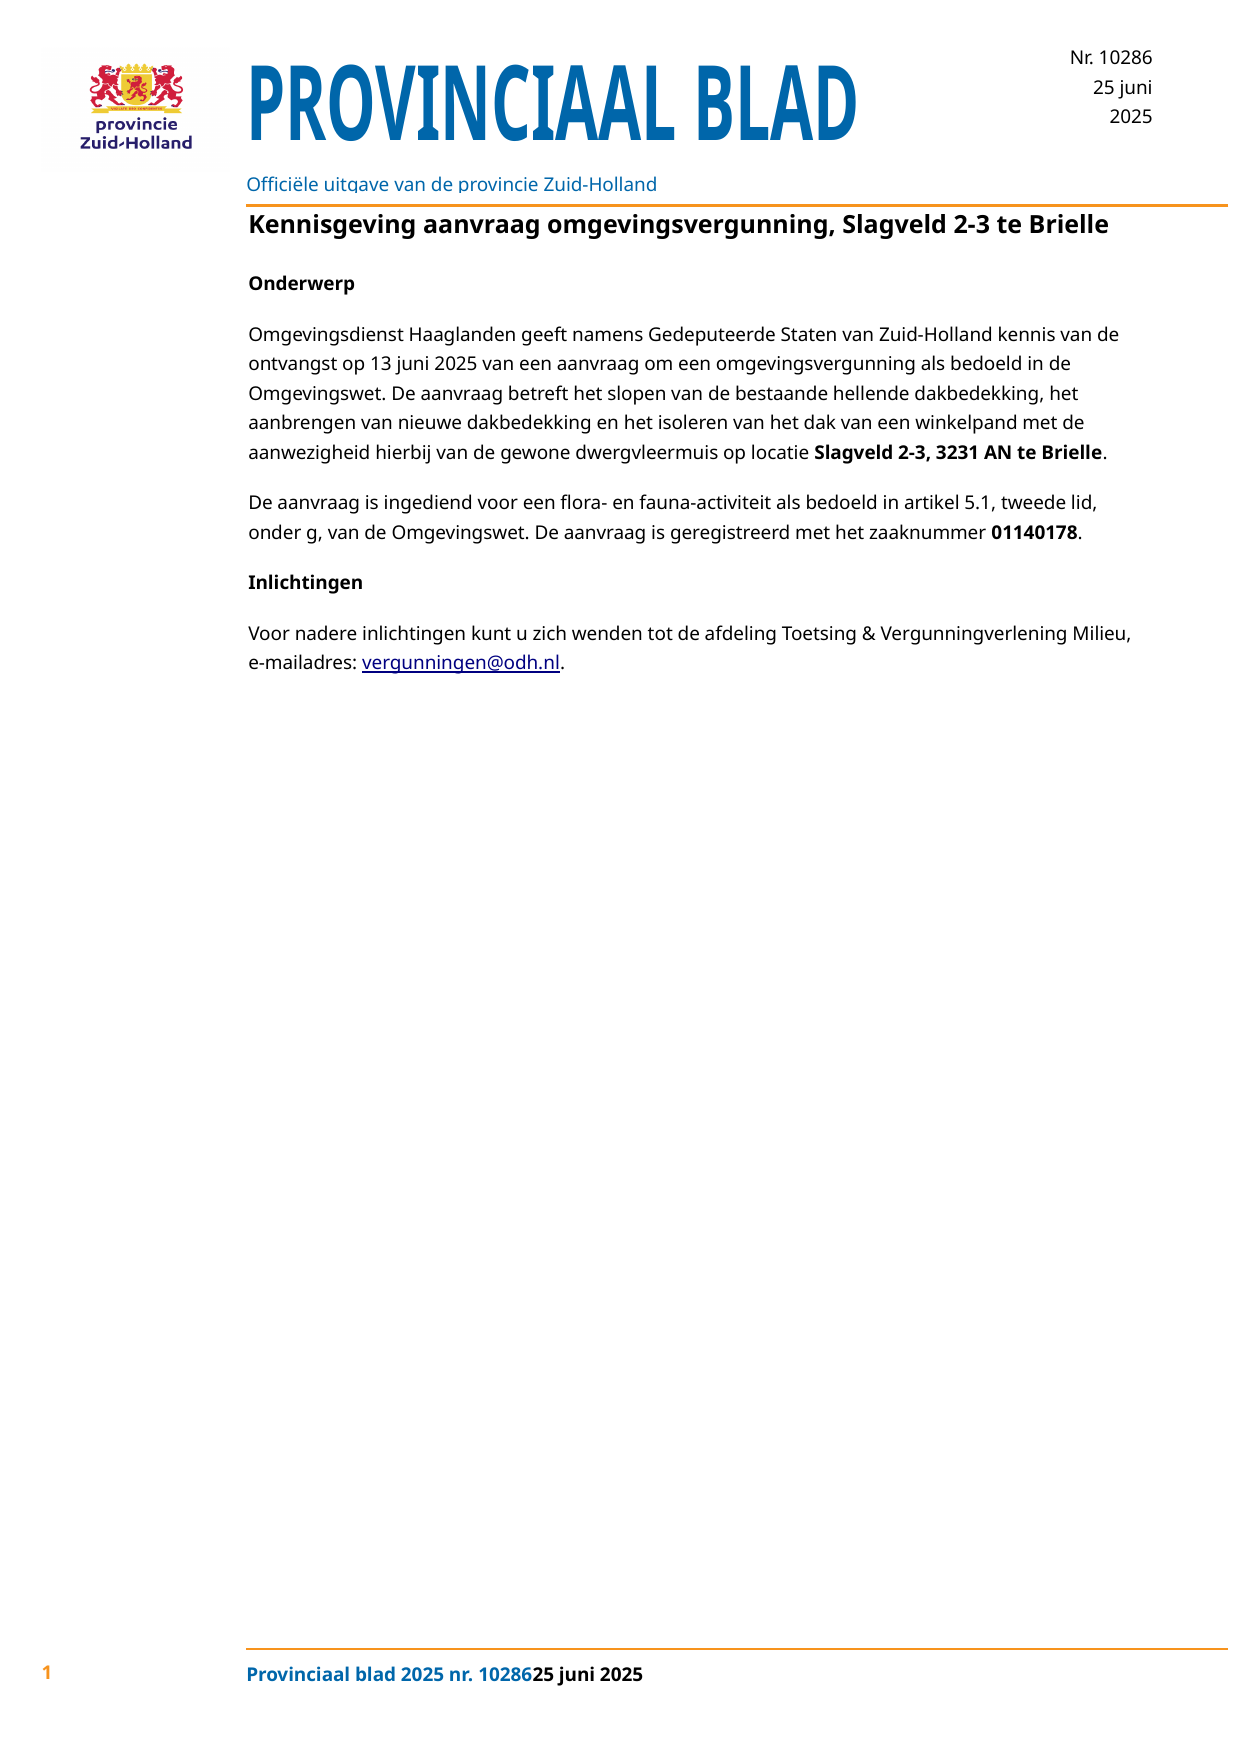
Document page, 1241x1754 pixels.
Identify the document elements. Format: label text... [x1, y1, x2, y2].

picture [41, 47, 231, 172]
text Onderwerp [248, 270, 1152, 296]
text Inlichtingen [248, 569, 1152, 595]
text De aanvraag is ingediend voor een flora- en fauna-activiteit als bedoeld in artikel 5.1, tweede lid, onder g, van de Omgevingswet. De aanvraag is geregistreerd met het zaaknummer 01140178. [248, 489, 1152, 545]
text Kennisgeving aanvraag omgevingsvergunning, Slagveld 2-3 te Brielle [248, 207, 1152, 241]
text Omgevingsdienst Haaglanden geeft namens Gedeputeerde Staten van Zuid-Holland kennis van de ontvangst op 13 juni 2025 van een aanvraag om een omgevingsvergunning als bedoeld in de Omgevingswet. De aanvraag betreft het slopen van de bestaande hellende dakbedekking, het aanbrengen van nieuwe dakbedekking en het isoleren van het dak van een winkelpand met de aanwezigheid hierbij van de gewone dwergvleermuis op locatie Slagveld 2-3, 3231 AN te Brielle. [248, 321, 1152, 465]
text Voor nadere inlichtingen kunt u zich wenden tot de afdeling Toetsing & Vergunningverlening Milieu, e-mailadres: vergunningen@odh.nl. [248, 620, 1152, 675]
